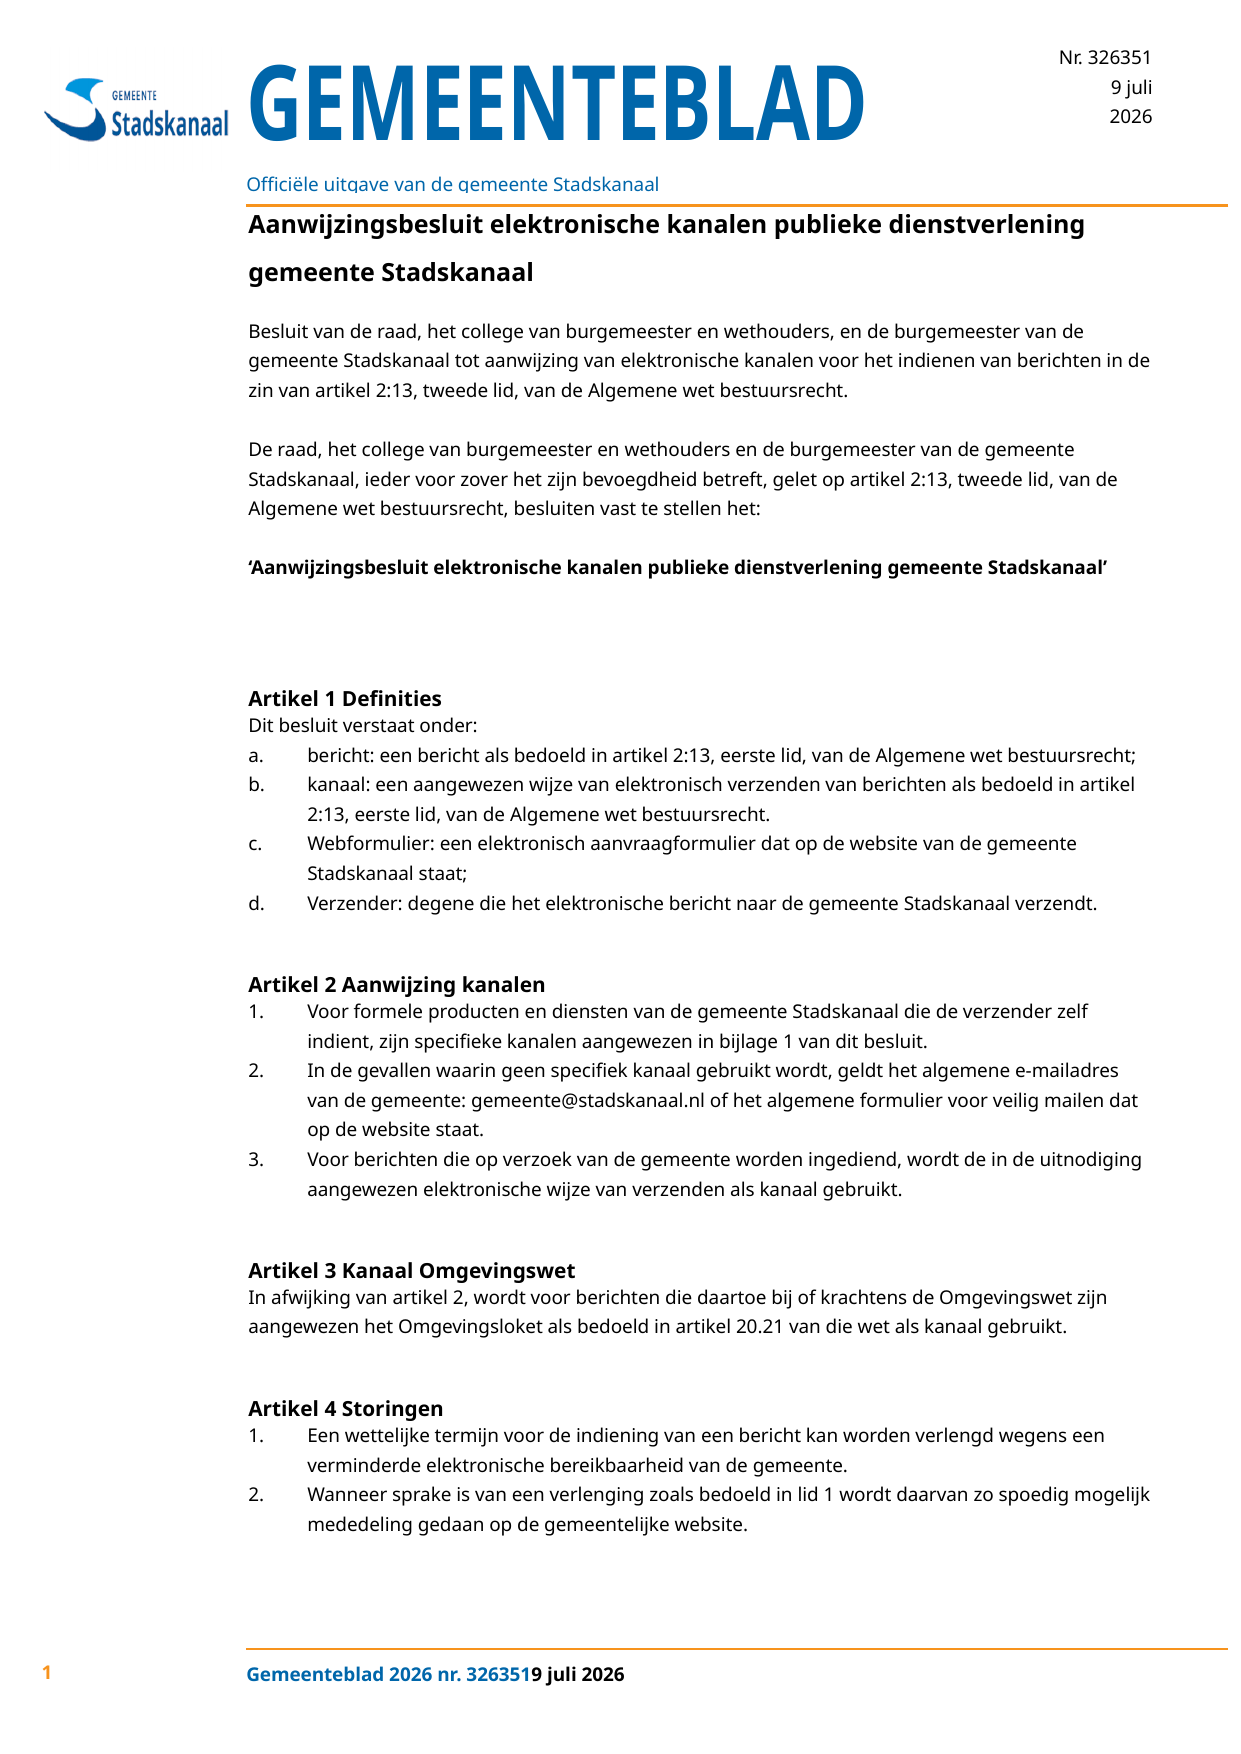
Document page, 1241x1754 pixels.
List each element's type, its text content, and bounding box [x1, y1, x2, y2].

list Wanneer sprake is van een verlenging zoals bedoeld in lid 1 wordt daarvan zo spoedig mogelijk mededeling gedaan op de gemeentelijke website. [248, 1481, 1152, 1537]
text Besluit van de raad, het college van burgemeester en wethouders, en de burgemeester van de gemeente Stadskanaal tot aanwijzing van elektronische kanalen voor het indienen van berichten in de zin van artikel 2:13, tweede lid, van de Algemene wet bestuursrecht. [248, 318, 1152, 403]
list bericht: een bericht als bedoeld in artikel 2:13, eerste lid, van de Algemene wet bestuursrecht; [248, 742, 1152, 768]
text Artikel 4 Storingen [248, 1394, 1152, 1422]
text Artikel 3 Kanaal Omgevingswet [248, 1256, 1152, 1284]
list Verzender: degene die het elektronische bericht naar de gemeente Stadskanaal verzendt. [248, 890, 1152, 916]
list Voor formele producten en diensten van de gemeente Stadskanaal die de verzender zelf indient, zijn specifieke kanalen aangewezen in bijlage 1 van dit besluit. [248, 998, 1152, 1053]
text Artikel 2 Aanwijzing kanalen [248, 970, 1152, 998]
text In afwijking van artikel 2, wordt voor berichten die daartoe bij of krachtens de Omgevingswet zijn aangewezen het Omgevingsloket als bedoeld in artikel 20.21 van die wet als kanaal gebruikt. [248, 1284, 1152, 1339]
text ‘Aanwijzingsbesluit elektronische kanalen publieke dienstverlening gemeente Stadskanaal’ [248, 554, 1152, 580]
text Aanwijzingsbesluit elektronische kanalen publieke dienstverlening gemeente Stadskanaal [248, 207, 1152, 288]
list Webformulier: een elektronisch aanvraagformulier dat op de website van de gemeente Stadskanaal staat; [248, 831, 1152, 886]
list In de gevallen waarin geen specifiek kanaal gebruikt wordt, geldt het algemene e-mailadres van de gemeente: gemeente@stadskanaal.nl of het algemene formulier voor veilig mailen dat op de website staat. [248, 1057, 1152, 1142]
picture [41, 47, 231, 172]
list Een wettelijke termijn voor de indiening van een bericht kan worden verlengd wegens een verminderde elektronische bereikbaarheid van de gemeente. [248, 1422, 1152, 1477]
text Dit besluit verstaat onder: [248, 712, 1152, 738]
list kanaal: een aangewezen wijze van elektronisch verzenden van berichten als bedoeld in artikel 2:13, eerste lid, van de Algemene wet bestuursrecht. [248, 771, 1152, 827]
text Artikel 1 Definities [248, 684, 1152, 712]
text De raad, het college van burgemeester en wethouders en de burgemeester van de gemeente Stadskanaal, ieder voor zover het zijn bevoegdheid betreft, gelet op artikel 2:13, tweede lid, van de Algemene wet bestuursrecht, besluiten vast te stellen het: [248, 436, 1152, 521]
list Voor berichten die op verzoek van de gemeente worden ingediend, wordt de in de uitnodiging aangewezen elektronische wijze van verzenden als kanaal gebruikt. [248, 1146, 1152, 1201]
